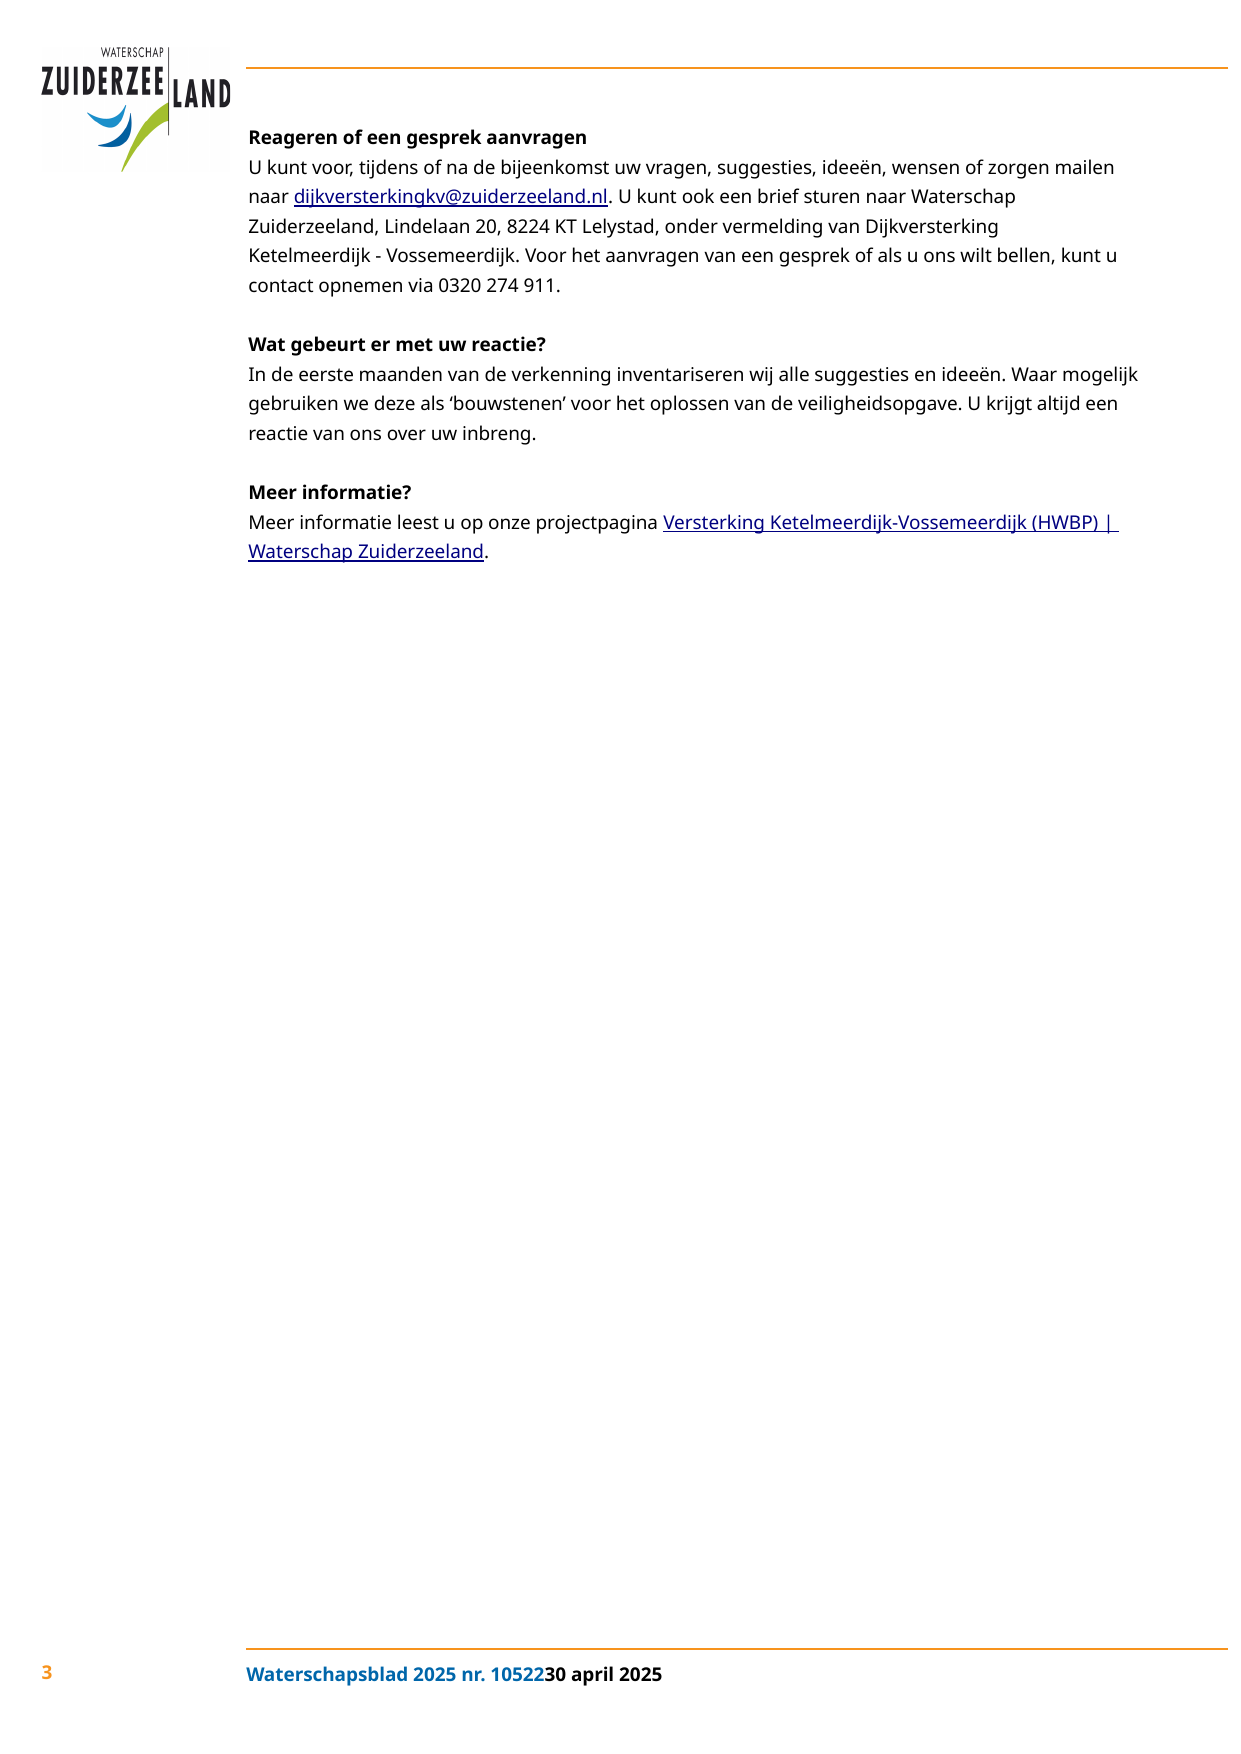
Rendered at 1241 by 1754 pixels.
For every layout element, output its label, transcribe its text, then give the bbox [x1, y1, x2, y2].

picture [41, 47, 231, 172]
text Meer informatie leest u op onze projectpagina Versterking Ketelmeerdijk-Vossemeerdijk (HWBP) | Waterschap Zuiderzeeland. [248, 509, 1152, 564]
text U kunt voor, tijdens of na de bijeenkomst uw vragen, suggesties, ideeën, wensen of zorgen mailen naar dijkversterkingkv@zuiderzeeland.nl. U kunt ook een brief sturen naar Waterschap Zuiderzeeland, Lindelaan 20, 8224 KT Lelystad, onder vermelding van Dijkversterking Ketelmeerdijk - Vossemeerdijk. Voor het aanvragen van een gesprek of als u ons wilt bellen, kunt u contact opnemen via 0320 274 911. [248, 154, 1152, 298]
text Meer informatie? [248, 479, 1152, 505]
text Wat gebeurt er met uw reactie? [248, 331, 1152, 357]
text Reageren of een gesprek aanvragen [248, 124, 1152, 150]
text In de eerste maanden van de verkenning inventariseren wij alle suggesties en ideeën. Waar mogelijk gebruiken we deze als ‘bouwstenen’ voor het oplossen van de veiligheidsopgave. U krijgt altijd een reactie van ons over uw inbreng. [248, 361, 1152, 446]
